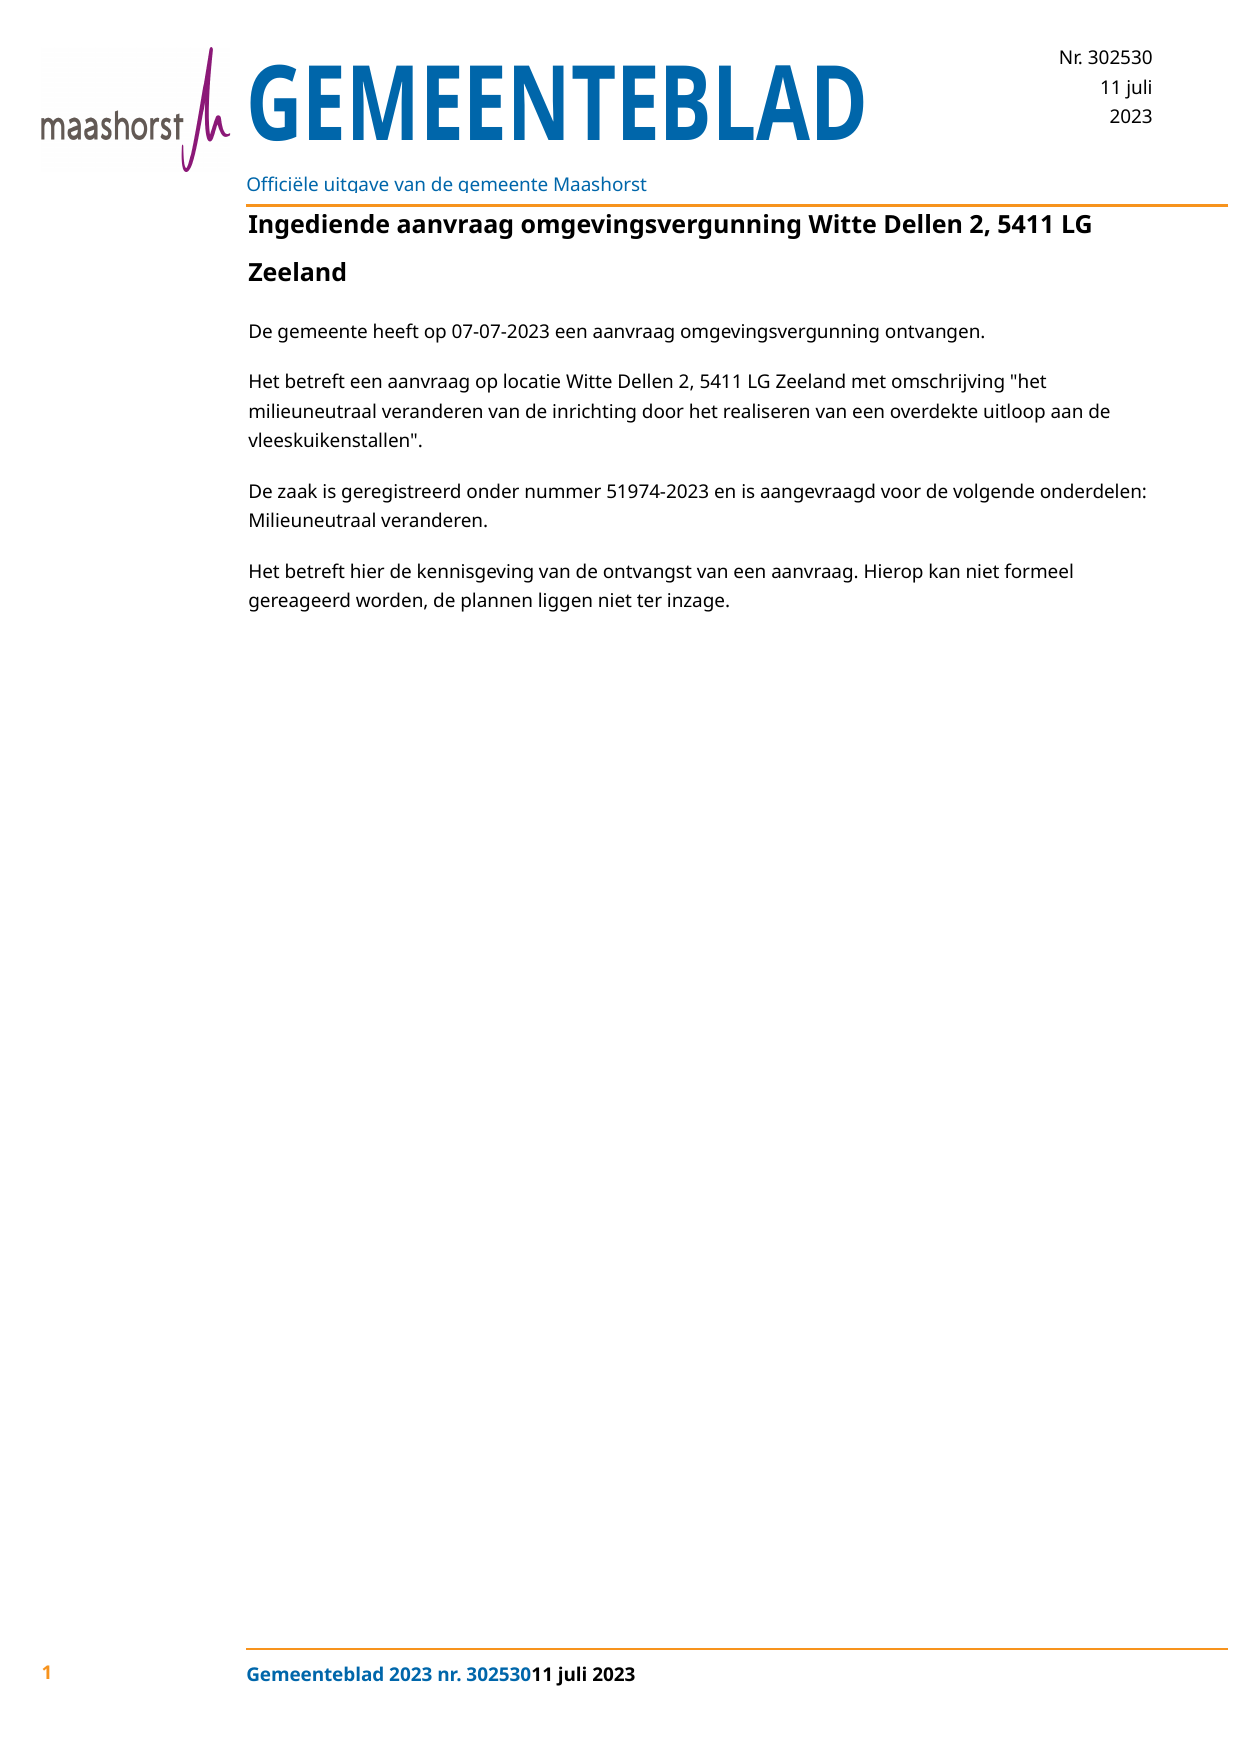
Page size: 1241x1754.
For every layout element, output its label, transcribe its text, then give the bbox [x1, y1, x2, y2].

text De zaak is geregistreerd onder nummer 51974-2023 en is aangevraagd voor de volgende onderdelen: Milieuneutraal veranderen. [248, 478, 1152, 533]
text Het betreft hier de kennisgeving van de ontvangst van een aanvraag. Hierop kan niet formeel gereageerd worden, de plannen liggen niet ter inzage. [248, 558, 1152, 613]
text Het betreft een aanvraag op locatie Witte Dellen 2, 5411 LG Zeeland met omschrijving "het milieuneutraal veranderen van de inrichting door het realiseren van een overdekte uitloop aan de vleeskuikenstallen". [248, 368, 1152, 453]
text Ingediende aanvraag omgevingsvergunning Witte Dellen 2, 5411 LG Zeeland [248, 207, 1152, 288]
text De gemeente heeft op 07-07-2023 een aanvraag omgevingsvergunning ontvangen. [248, 318, 1152, 344]
picture [41, 47, 231, 172]
